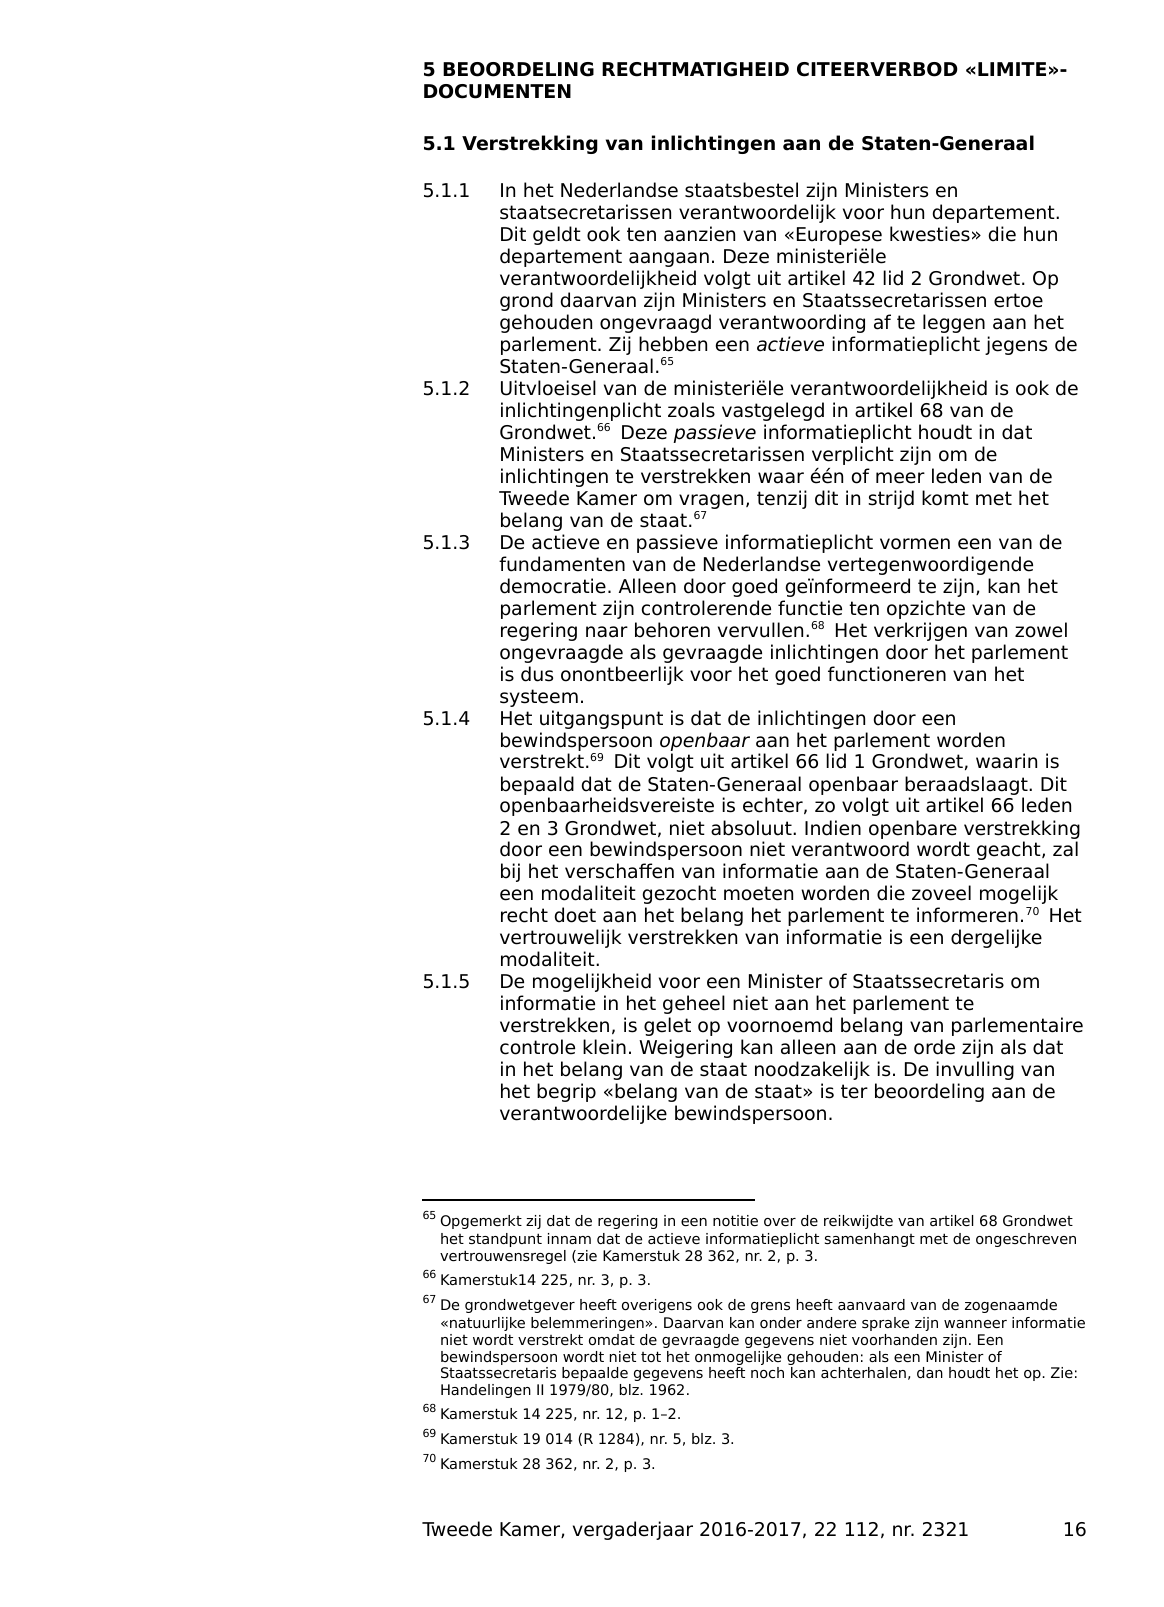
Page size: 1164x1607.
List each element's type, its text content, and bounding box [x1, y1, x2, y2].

text De grondwetgever heeft overigens ook de grens heeft aanvaard van de zogenaamde «natuurlijke belemmeringen». Daarvan kan onder andere sprake zijn wanneer informatie niet wordt verstrekt omdat de gevraagde gegevens niet voorhanden zijn. Een bewindspersoon wordt niet tot het onmogelijke gehouden: als een Minister of Staatssecretaris bepaalde gegevens heeft noch kan achterhalen, dan houdt het op. Zie: Handelingen II 1979/80, blz. 1962. [422, 1293, 1087, 1399]
subtitle 5 BEOORDELING RECHTMATIGHEID CITEERVERBOD «LIMITE»-DOCUMENTEN [422, 59, 1087, 103]
text 5.1.4 Het uitgangspunt is dat de inlichtingen door een bewindspersoon openbaar aan het parlement worden verstrekt. Dit volgt uit artikel 66 lid 1 Grondwet, waarin is bepaald dat de Staten-Generaal openbaar beraadslaagt. Dit openbaarheidsvereiste is echter, zo volgt uit artikel 66 leden 2 en 3 Grondwet, niet absoluut. Indien openbare verstrekking door een bewindspersoon niet verantwoord wordt geacht, zal bij het verschaffen van informatie aan de Staten-Generaal een modaliteit gezocht moeten worden die zoveel mogelijk recht doet aan het belang het parlement te informeren. Het vertrouwelijk verstrekken van informatie is een dergelijke modaliteit. [422, 707, 1087, 971]
subtitle 5.1 Verstrekking van inlichtingen aan de Staten-Generaal [422, 133, 1087, 155]
text Kamerstuk 28 362, nr. 2, p. 3. [422, 1452, 1087, 1474]
text Kamerstuk 19 014 (R 1284), nr. 5, blz. 3. [422, 1427, 1087, 1449]
text Kamerstuk14 225, nr. 3, p. 3. [422, 1268, 1087, 1290]
text Opgemerkt zij dat de regering in een notitie over de reikwijdte van artikel 68 Grondwet het standpunt innam dat de actieve informatieplicht samenhangt met de ongeschreven vertrouwensregel (zie Kamerstuk 28 362, nr. 2, p. 3. [422, 1209, 1087, 1265]
text 5.1.1 In het Nederlandse staatsbestel zijn Ministers en staatsecretarissen verantwoordelijk voor hun departement. Dit geldt ook ten aanzien van «Europese kwesties» die hun departement aangaan. Deze ministeriële verantwoordelijkheid volgt uit artikel 42 lid 2 Grondwet. Op grond daarvan zijn Ministers en Staatssecretarissen ertoe gehouden ongevraagd verantwoording af te leggen aan het parlement. Zij hebben een actieve informatieplicht jegens de Staten-Generaal. [422, 180, 1087, 378]
text Kamerstuk 14 225, nr. 12, p. 1–2. [422, 1402, 1087, 1424]
text 5.1.2 Uitvloeisel van de ministeriële verantwoordelijkheid is ook de inlichtingenplicht zoals vastgelegd in artikel 68 van de Grondwet. Deze passieve informatieplicht houdt in dat Ministers en Staatssecretarissen verplicht zijn om de inlichtingen te verstrekken waar één of meer leden van de Tweede Kamer om vragen, tenzij dit in strijd komt met het belang van de staat. [422, 378, 1087, 532]
text 5.1.5 De mogelijkheid voor een Minister of Staatssecretaris om informatie in het geheel niet aan het parlement te verstrekken, is gelet op voornoemd belang van parlementaire controle klein. Weigering kan alleen aan de orde zijn als dat in het belang van de staat noodzakelijk is. De invulling van het begrip «belang van de staat» is ter beoordeling aan de verantwoordelijke bewindspersoon. [422, 971, 1087, 1125]
text 5.1.3 De actieve en passieve informatieplicht vormen een van de fundamenten van de Nederlandse vertegenwoordigende democratie. Alleen door goed geïnformeerd te zijn, kan het parlement zijn controlerende functie ten opzichte van de regering naar behoren vervullen. Het verkrijgen van zowel ongevraagde als gevraagde inlichtingen door het parlement is dus onontbeerlijk voor het goed functioneren van het systeem. [422, 532, 1087, 707]
